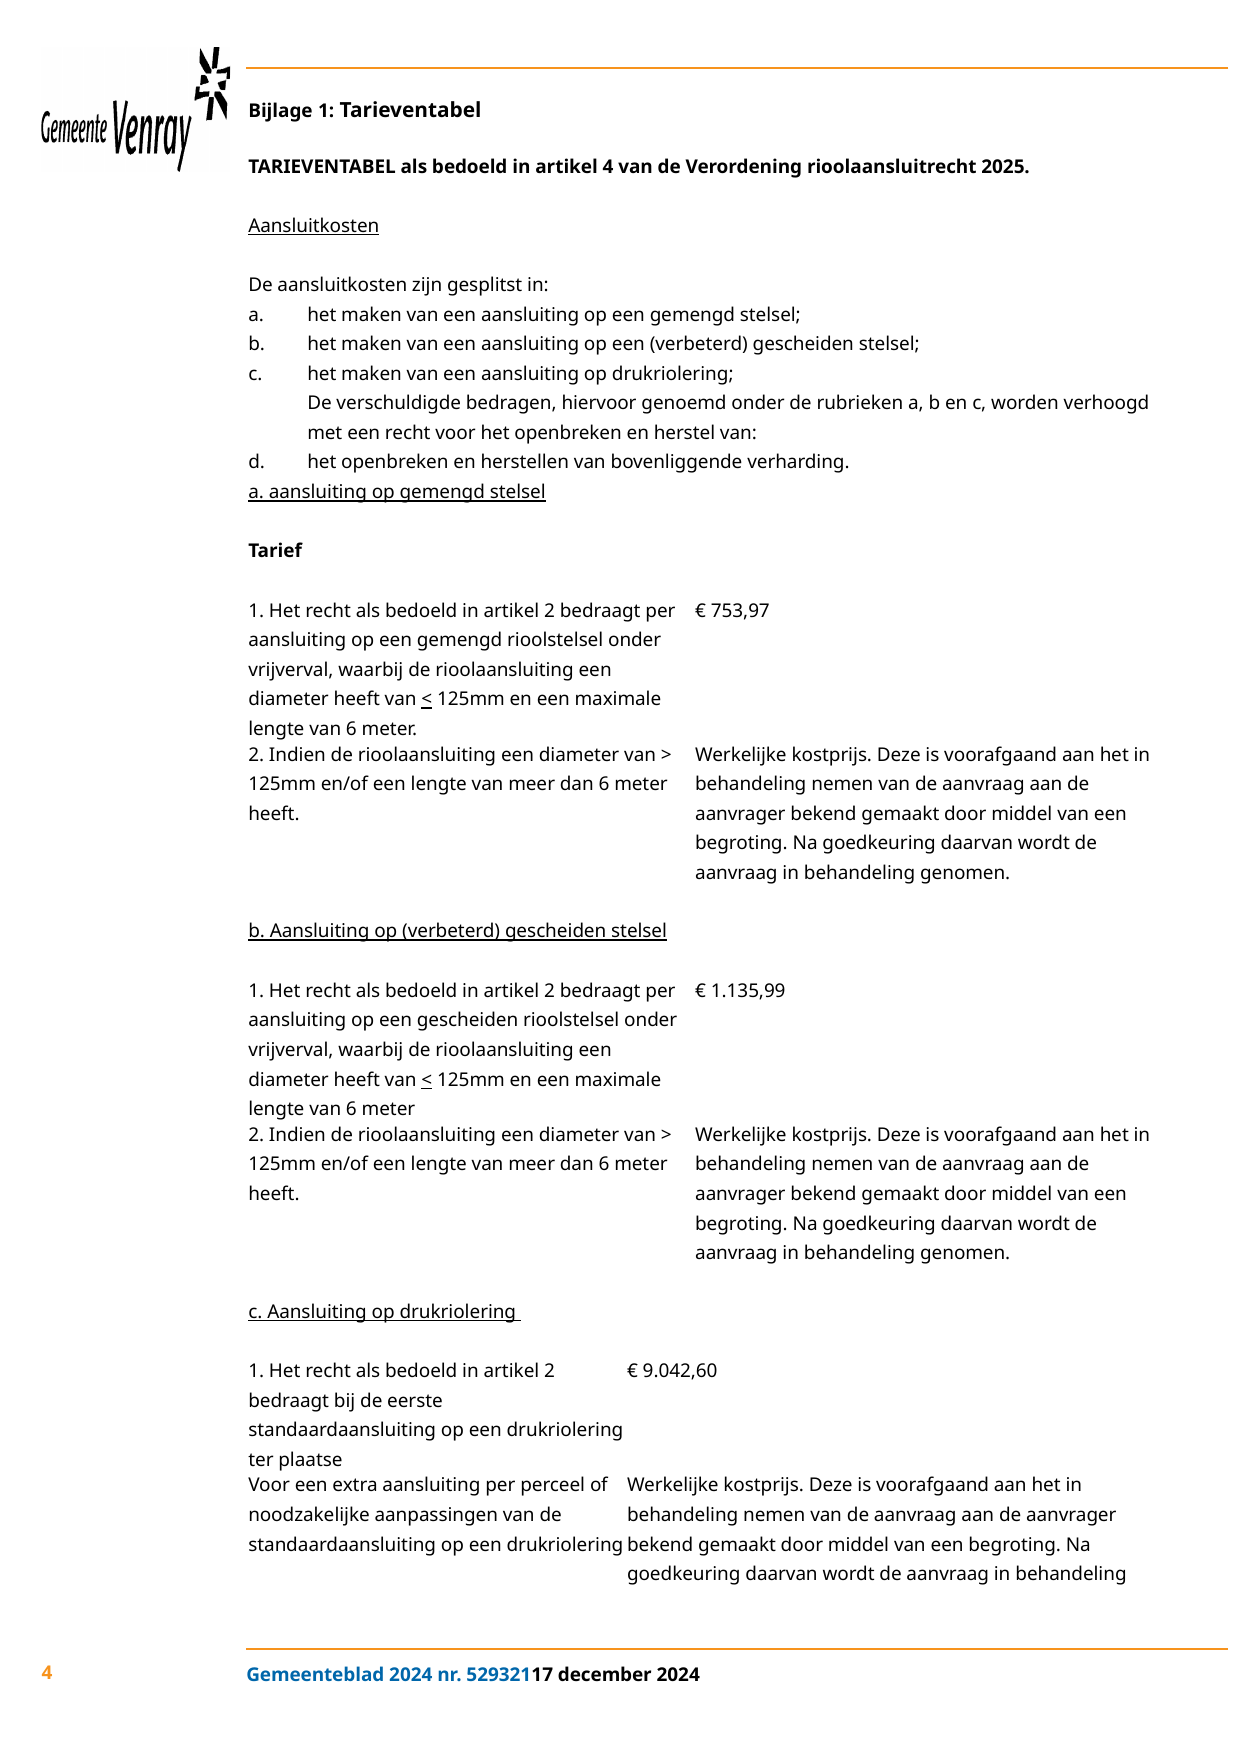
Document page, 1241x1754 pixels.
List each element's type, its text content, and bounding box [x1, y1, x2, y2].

table_header € 9.042,60 [627, 1357, 1152, 1472]
table_cell Werkelijke kostprijs. Deze is voorafgaand aan het in behandeling nemen van de aanvraag aan de aanvrager bekend gemaakt door middel van een begroting. Na goedkeuring daarvan wordt de aanvraag in behandeling [627, 1472, 1152, 1586]
table_cell Werkelijke kostprijs. Deze is voorafgaand aan het in behandeling nemen van de aanvraag aan de aanvrager bekend gemaakt door middel van een begroting. Na goedkeuring daarvan wordt de aanvraag in behandeling genomen. [695, 741, 1152, 885]
table_header 1. Het recht als bedoeld in artikel 2 bedraagt per aansluiting op een gemengd rioolstelsel onder vrijverval, waarbij de rioolaansluiting een diameter heeft van < 125mm en een maximale lengte van 6 meter. [248, 597, 695, 741]
text c. Aansluiting op drukriolering [248, 1298, 1152, 1324]
picture [41, 47, 231, 172]
text a. aansluiting op gemengd stelsel [248, 478, 1152, 504]
table_cell 2. Indien de rioolaansluiting een diameter van > 125mm en/of een lengte van meer dan 6 meter heeft. [248, 1121, 695, 1265]
table_header 1. Het recht als bedoeld in artikel 2 bedraagt bij de eerste standaardaansluiting op een drukriolering ter plaatse [248, 1357, 627, 1472]
table_header 1. Het recht als bedoeld in artikel 2 bedraagt per aansluiting op een gescheiden rioolstelsel onder vrijverval, waarbij de rioolaansluiting een diameter heeft van < 125mm en een maximale lengte van 6 meter [248, 977, 695, 1121]
list het openbreken en herstellen van bovenliggende verharding. [248, 449, 1152, 474]
list het maken van een aansluiting op een (verbeterd) gescheiden stelsel; [248, 330, 1152, 356]
list het maken van een aansluiting op drukriolering; [248, 360, 1152, 386]
text Aansluitkosten [248, 212, 1152, 238]
text Tarief [248, 537, 1152, 563]
table_header € 753,97 [695, 597, 1152, 741]
text De aansluitkosten zijn gesplitst in: [248, 271, 1152, 297]
table_cell 2. Indien de rioolaansluiting een diameter van > 125mm en/of een lengte van meer dan 6 meter heeft. [248, 741, 695, 885]
text TARIEVENTABEL als bedoeld in artikel 4 van de Verordening rioolaansluitrecht 2025. [248, 153, 1152, 179]
list De verschuldigde bedragen, hiervoor genoemd onder de rubrieken a, b en c, worden verhoogd met een recht voor het openbreken en herstel van: [248, 389, 1152, 445]
table_cell Voor een extra aansluiting per perceel of noodzakelijke aanpassingen van de standaardaansluiting op een drukriolering [248, 1472, 627, 1586]
text b. Aansluiting op (verbeterd) gescheiden stelsel [248, 918, 1152, 943]
list het maken van een aansluiting op een gemengd stelsel; [248, 301, 1152, 327]
table_cell Werkelijke kostprijs. Deze is voorafgaand aan het in behandeling nemen van de aanvraag aan de aanvrager bekend gemaakt door middel van een begroting. Na goedkeuring daarvan wordt de aanvraag in behandeling genomen. [695, 1121, 1152, 1265]
table_header € 1.135,99 [695, 977, 1152, 1121]
text Bijlage 1: Tarieventabel [248, 95, 1152, 123]
